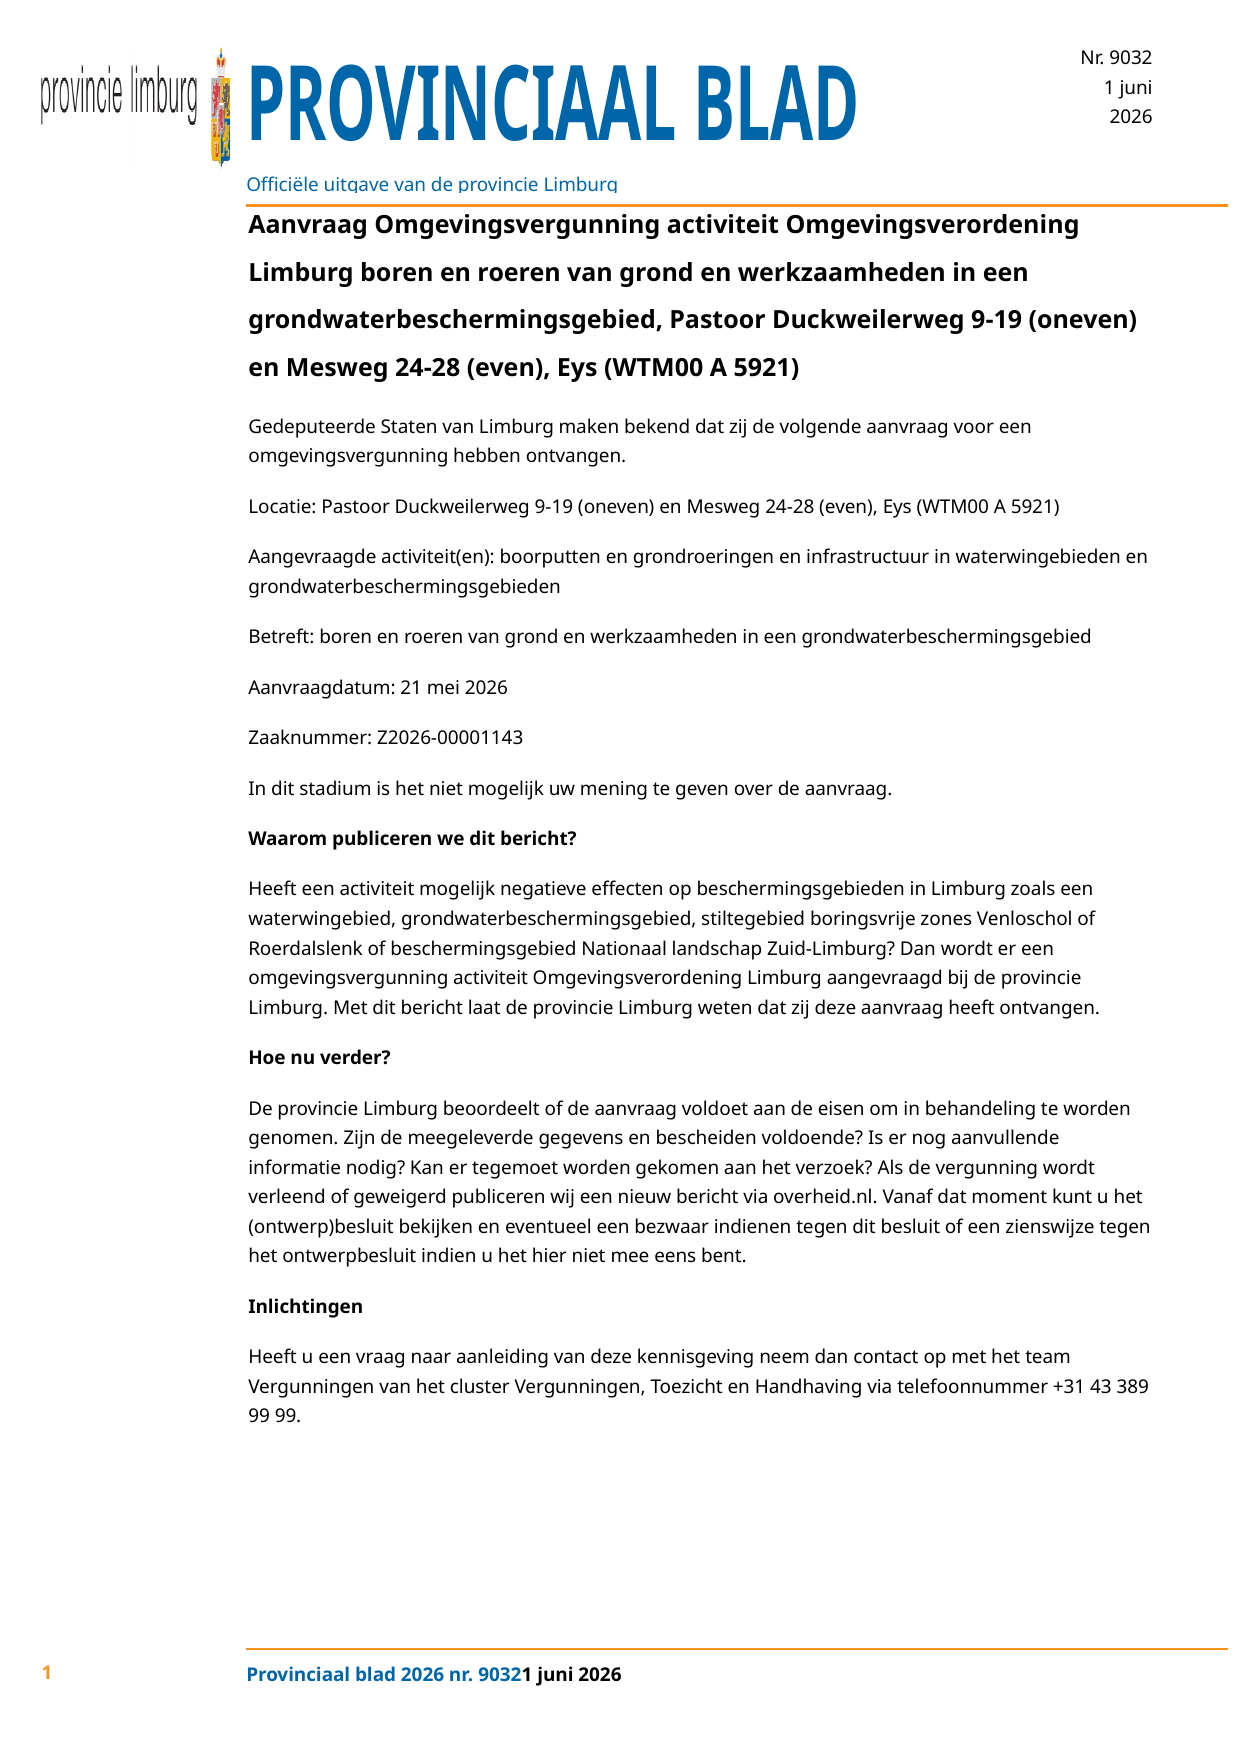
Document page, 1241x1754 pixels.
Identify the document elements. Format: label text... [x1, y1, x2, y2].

text Betreft: boren en roeren van grond en werkzaamheden in een grondwaterbeschermingsgebied [248, 623, 1152, 649]
text De provincie Limburg beoordeelt of de aanvraag voldoet aan de eisen om in behandeling te worden genomen. Zijn de meegeleverde gegevens en bescheiden voldoende? Is er nog aanvullende informatie nodig? Kan er tegemoet worden gekomen aan het verzoek? Als de vergunning wordt verleend of geweigerd publiceren wij een nieuw bericht via overheid.nl. Vanaf dat moment kunt u het (ontwerp)besluit bekijken en eventueel een bezwaar indienen tegen dit besluit of een zienswijze tegen het ontwerpbesluit indien u het hier niet mee eens bent. [248, 1095, 1152, 1268]
text Aangevraagde activiteit(en): boorputten en grondroeringen en infrastructuur in waterwingebieden en grondwaterbeschermingsgebieden [248, 543, 1152, 599]
picture [41, 47, 231, 172]
text Aanvraag Omgevingsvergunning activiteit Omgevingsverordening Limburg boren en roeren van grond en werkzaamheden in een grondwaterbeschermingsgebied, Pastoor Duckweilerweg 9-19 (oneven) en Mesweg 24-28 (even), Eys (WTM00 A 5921) [248, 207, 1152, 384]
text Locatie: Pastoor Duckweilerweg 9-19 (oneven) en Mesweg 24-28 (even), Eys (WTM00 A 5921) [248, 493, 1152, 519]
text Aanvraagdatum: 21 mei 2026 [248, 674, 1152, 700]
text Heeft u een vraag naar aanleiding van deze kennisgeving neem dan contact op met het team Vergunningen van het cluster Vergunningen, Toezicht en Handhaving via telefoonnummer +31 43 389 99 99. [248, 1343, 1152, 1428]
text Gedeputeerde Staten van Limburg maken bekend dat zij de volgende aanvraag voor een omgevingsvergunning hebben ontvangen. [248, 413, 1152, 468]
text Inlichtingen [248, 1293, 1152, 1319]
text Hoe nu verder? [248, 1044, 1152, 1070]
text Heeft een activiteit mogelijk negatieve effecten op beschermingsgebieden in Limburg zoals een waterwingebied, grondwaterbeschermingsgebied, stiltegebied boringsvrije zones Venloschol of Roerdalslenk of beschermingsgebied Nationaal landschap Zuid-Limburg? Dan wordt er een omgevingsvergunning activiteit Omgevingsverordening Limburg aangevraagd bij de provincie Limburg. Met dit bericht laat de provincie Limburg weten dat zij deze aanvraag heeft ontvangen. [248, 876, 1152, 1020]
text In dit stadium is het niet mogelijk uw mening te geven over de aanvraag. [248, 775, 1152, 801]
text Waarom publiceren we dit bericht? [248, 825, 1152, 851]
text Zaaknummer: Z2026-00001143 [248, 724, 1152, 750]
